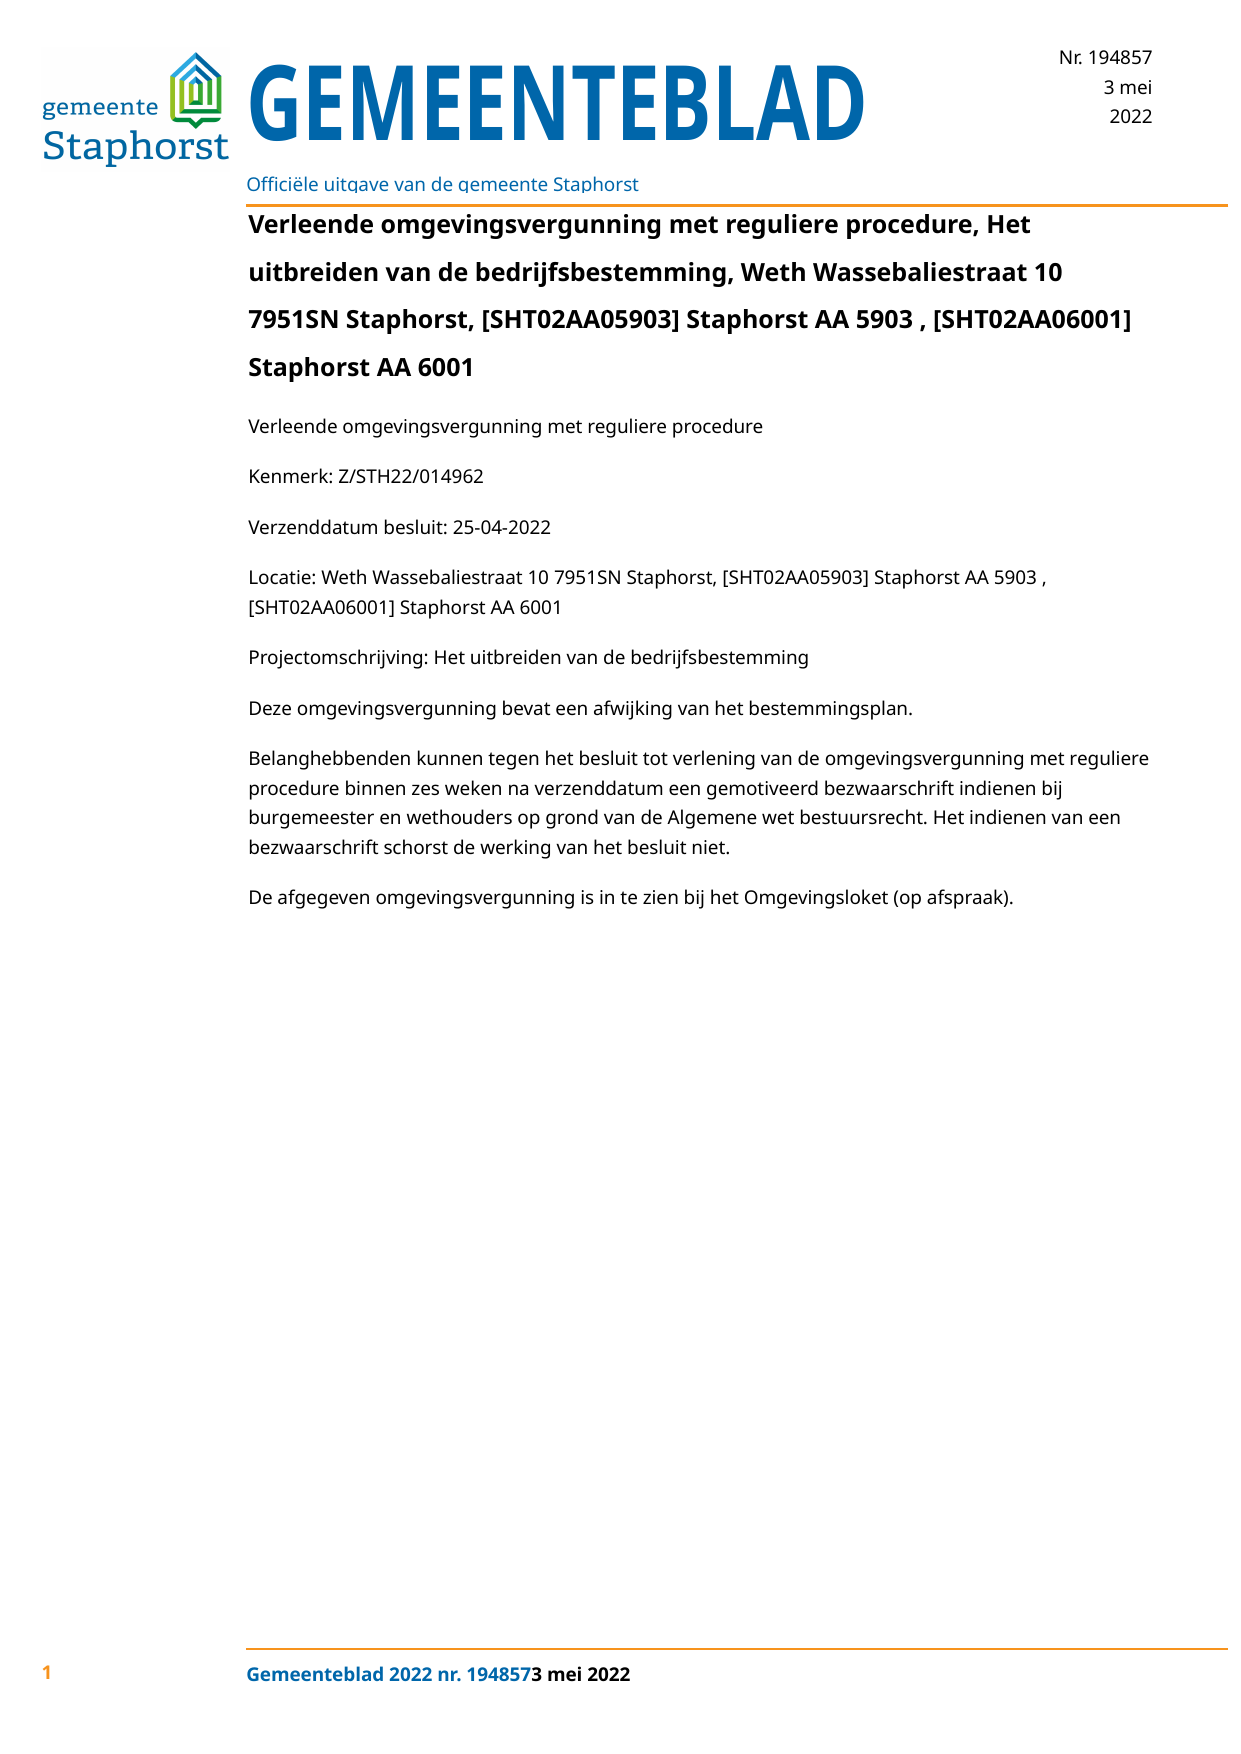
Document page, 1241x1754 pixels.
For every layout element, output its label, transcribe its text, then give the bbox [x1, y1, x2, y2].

text Locatie: Weth Wassebaliestraat 10 7951SN Staphorst, [SHT02AA05903] Staphorst AA 5903 , [SHT02AA06001] Staphorst AA 6001 [248, 564, 1152, 620]
picture [41, 47, 231, 172]
text De afgegeven omgevingsvergunning is in te zien bij het Omgevingsloket (op afspraak). [248, 884, 1152, 910]
text Projectomschrijving: Het uitbreiden van de bedrijfsbestemming [248, 644, 1152, 670]
text Verzenddatum besluit: 25-04-2022 [248, 514, 1152, 540]
text Belanghebbenden kunnen tegen het besluit tot verlening van de omgevingsvergunning met reguliere procedure binnen zes weken na verzenddatum een gemotiveerd bezwaarschrift indienen bij burgemeester en wethouders op grond van de Algemene wet bestuursrecht. Het indienen van een bezwaarschrift schorst de werking van het besluit niet. [248, 745, 1152, 860]
text Kenmerk: Z/STH22/014962 [248, 463, 1152, 489]
text Verleende omgevingsvergunning met reguliere procedure [248, 413, 1152, 439]
text Verleende omgevingsvergunning met reguliere procedure, Het uitbreiden van de bedrijfsbestemming, Weth Wassebaliestraat 10 7951SN Staphorst, [SHT02AA05903] Staphorst AA 5903 , [SHT02AA06001] Staphorst AA 6001 [248, 207, 1152, 384]
text Deze omgevingsvergunning bevat een afwijking van het bestemmingsplan. [248, 695, 1152, 721]
